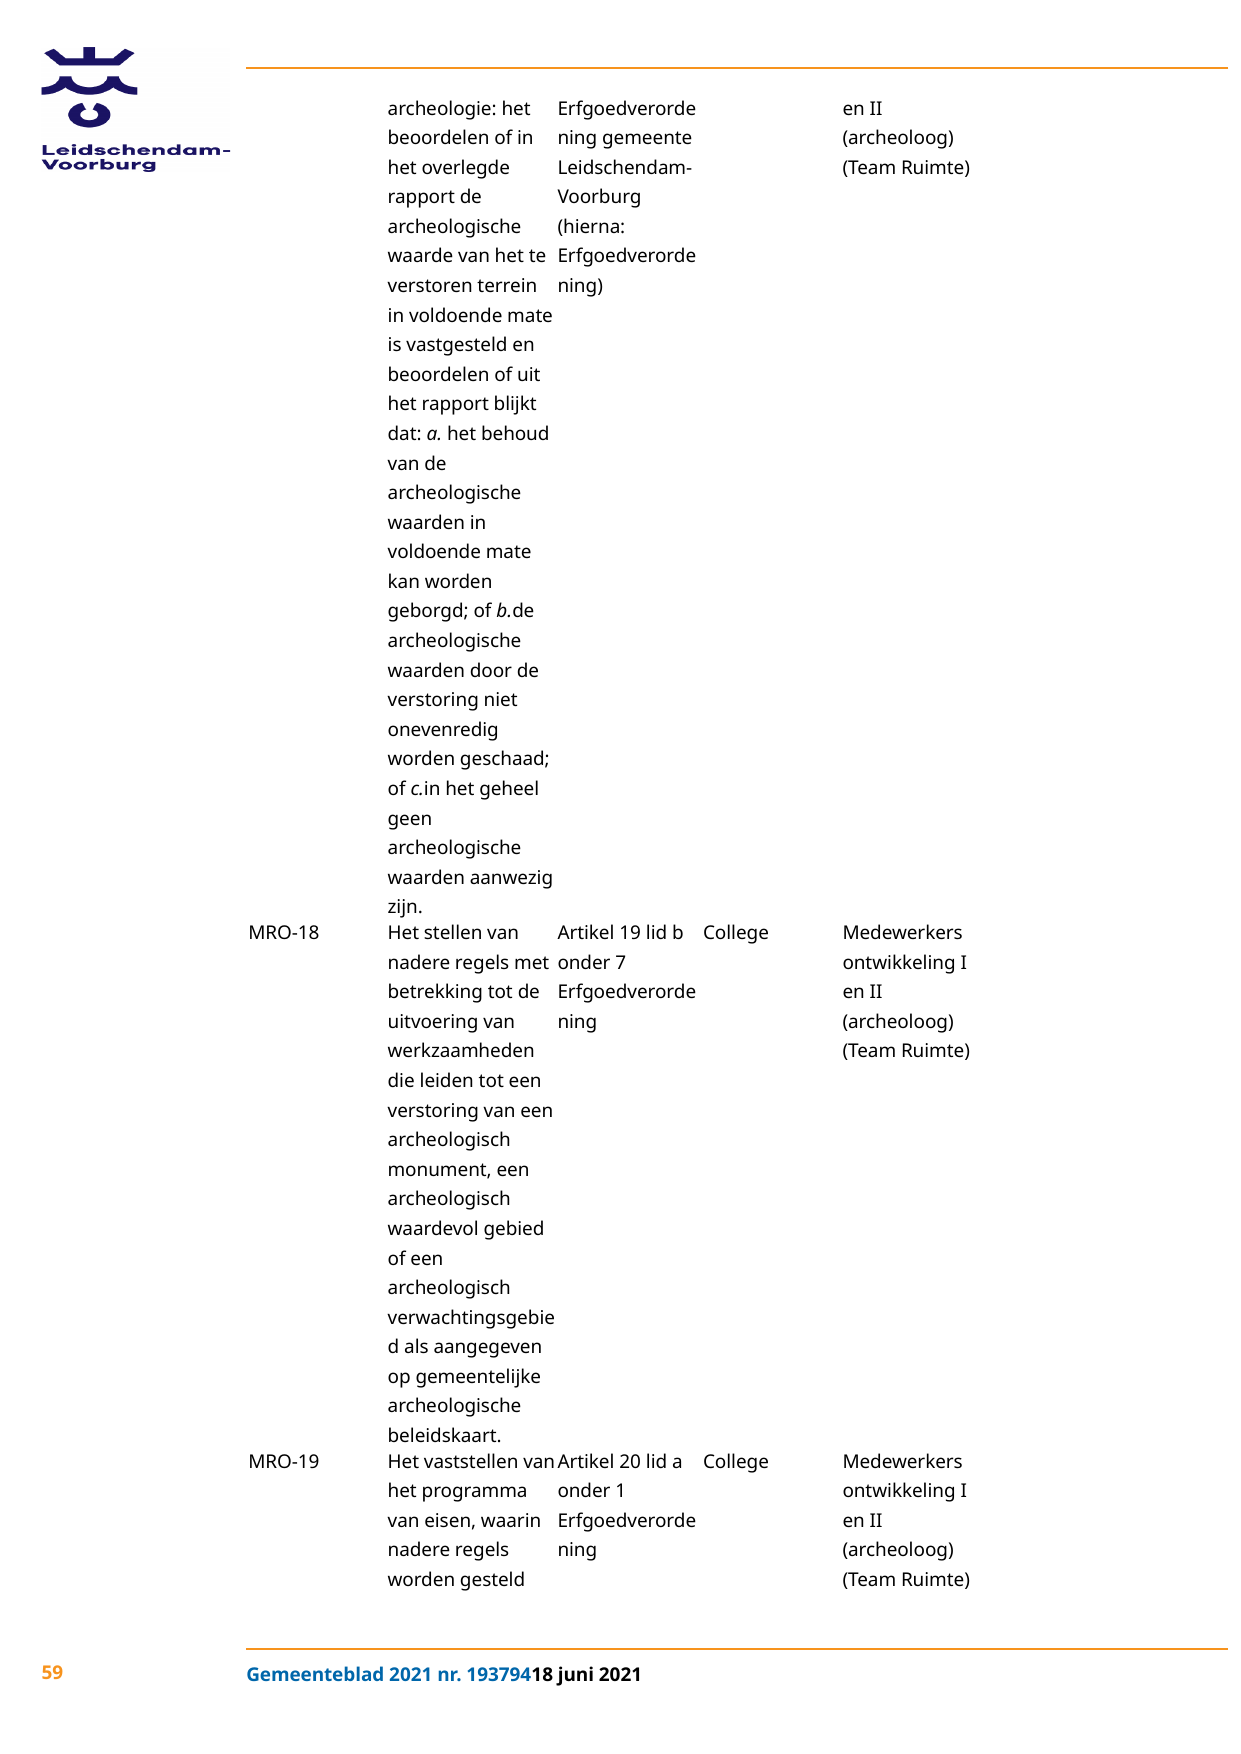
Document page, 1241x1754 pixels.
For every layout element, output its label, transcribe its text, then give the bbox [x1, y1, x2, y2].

table_cell Erfgoedverordening gemeente Leidschendam-Voorburg (hierna: Erfgoedverordening) [557, 95, 703, 919]
table_cell [248, 95, 387, 919]
table_cell archeologie: het beoordelen of in het overlegde rapport de archeologische waarde van het te verstoren terrein in voldoende mate is vastgesteld en beoordelen of uit het rapport blijkt dat: a. het behoud van de archeologische waarden in voldoende mate kan worden geborgd; of b.de archeologische waarden door de verstoring niet onevenredig worden geschaad; of c.in het geheel geen archeologische waarden aanwezig zijn. [388, 95, 557, 919]
table_cell [982, 1448, 1152, 1592]
table_cell Het vaststellen van het programma van eisen, waarin nadere regels worden gesteld [388, 1448, 557, 1592]
table_cell [982, 919, 1152, 1448]
table_cell College [703, 1448, 842, 1592]
table_cell en II (archeoloog) (Team Ruimte) [842, 95, 982, 919]
table_cell [982, 95, 1152, 919]
picture [41, 47, 231, 172]
table_cell MRO-19 [248, 1448, 387, 1592]
table_cell Medewerkers ontwikkeling I en II (archeoloog) (Team Ruimte) [842, 919, 982, 1448]
table_cell College [703, 919, 842, 1448]
table_cell Medewerkers ontwikkeling I en II (archeoloog) (Team Ruimte) [842, 1448, 982, 1592]
table_cell Artikel 20 lid a onder 1 Erfgoedverordening [557, 1448, 703, 1592]
table_cell Het stellen van nadere regels met betrekking tot de uitvoering van werkzaamheden die leiden tot een verstoring van een archeologisch monument, een archeologisch waardevol gebied of een archeologisch verwachtingsgebied als aangegeven op gemeentelijke archeologische beleidskaart. [388, 919, 557, 1448]
table_cell MRO-18 [248, 919, 387, 1448]
table_cell Artikel 19 lid b onder 7 Erfgoedverordening [557, 919, 703, 1448]
table_cell [703, 95, 842, 919]
